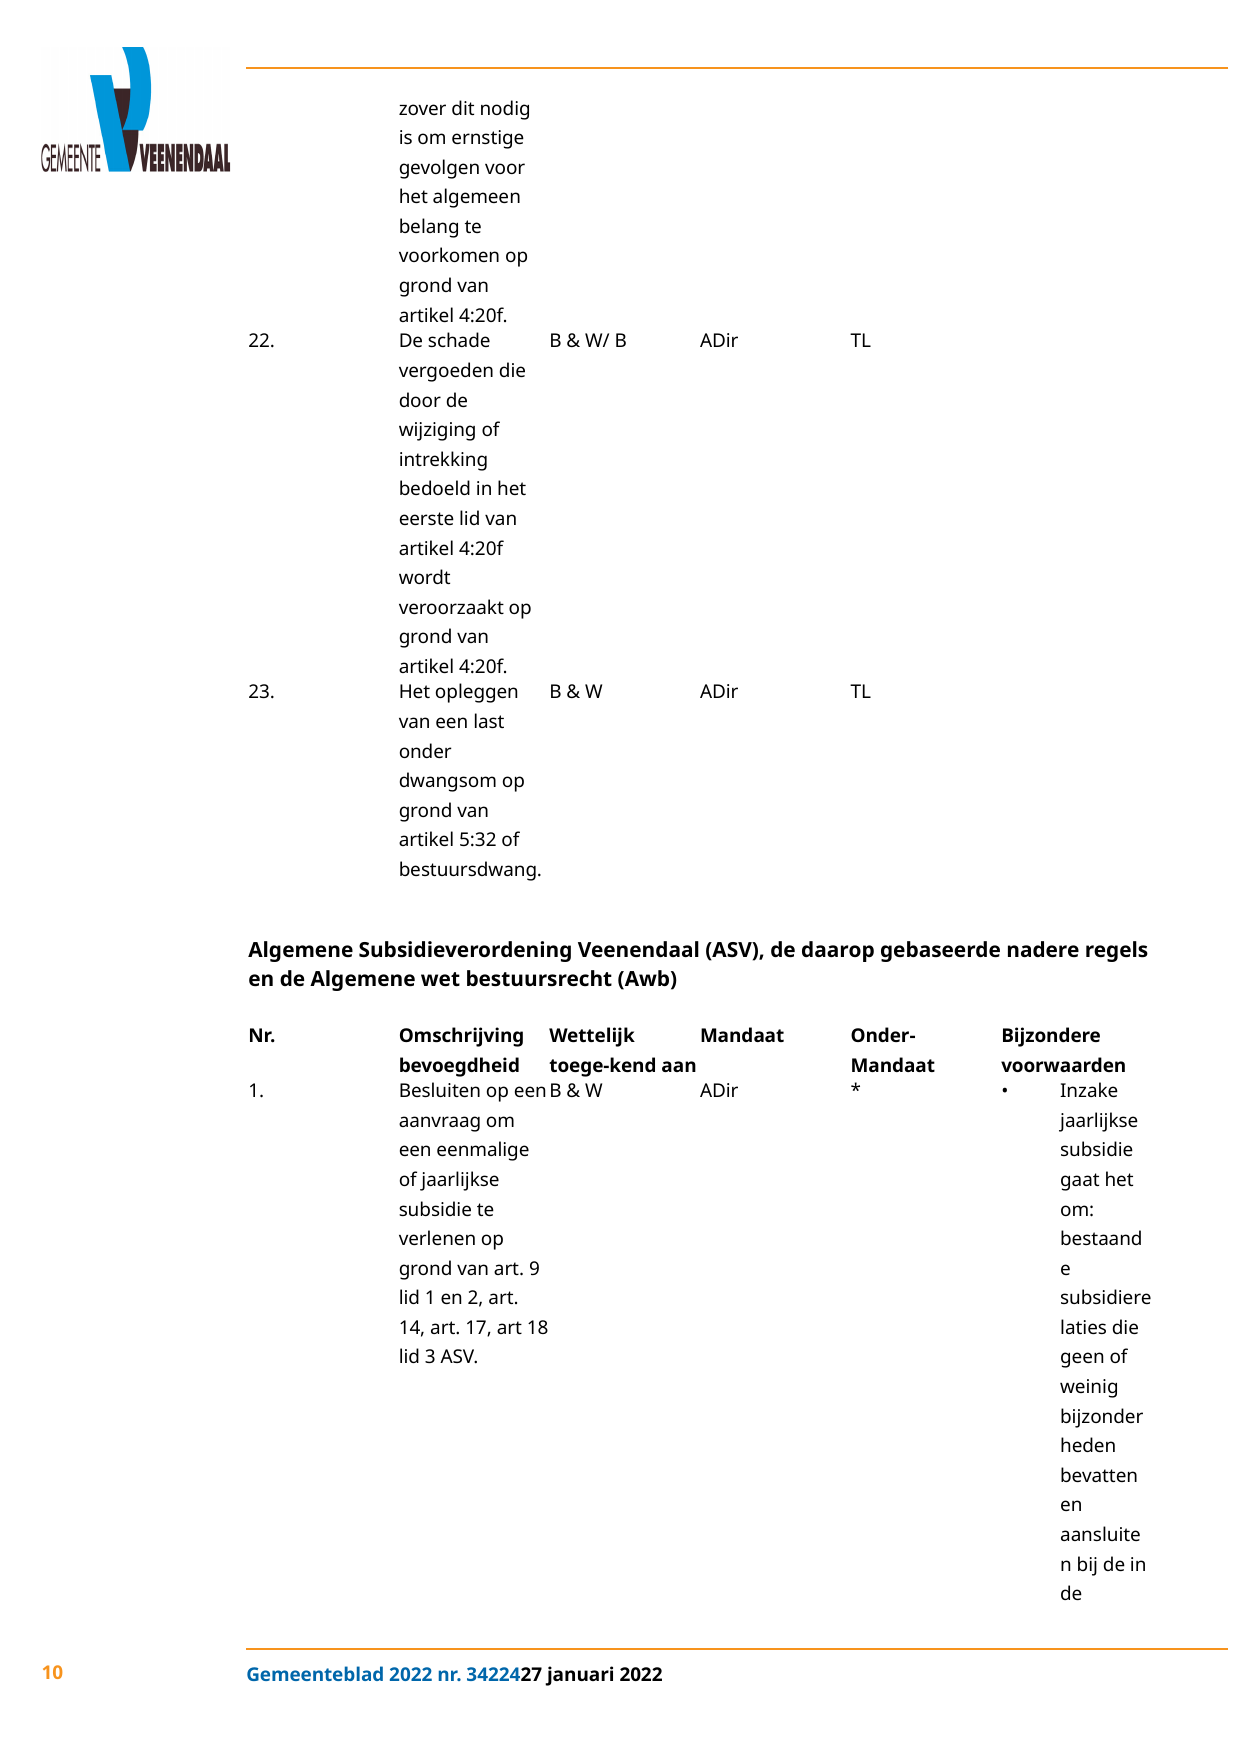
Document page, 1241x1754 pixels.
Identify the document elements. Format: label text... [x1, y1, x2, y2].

text Algemene Subsidieverordening Veenendaal (ASV), de daarop gebaseerde nadere regels en de Algemene wet bestuursrecht (Awb) [248, 936, 1152, 992]
table_cell * [850, 1078, 1001, 1606]
table_cell ADir [700, 679, 850, 882]
table_header Onder- Mandaat [850, 1022, 1001, 1077]
table_cell B & W/ B [549, 328, 700, 679]
table_cell 23. [248, 679, 398, 882]
table_header Bijzondere voorwaarden [1001, 1022, 1152, 1077]
table_cell De schade vergoeden die door de wijziging of intrekking bedoeld in het eerste lid van artikel 4:20f wordt veroorzaakt op grond van artikel 4:20f. [399, 328, 549, 679]
table_header Omschrijving bevoegdheid [399, 1022, 549, 1077]
table_cell Inzake jaarlijkse subsidie gaat het om: bestaande subsidierelaties die geen of weinig bijzonderheden bevatten en aansluiten bij de in de [1001, 1078, 1152, 1606]
table_cell [1001, 95, 1152, 328]
table_cell 22. [248, 328, 398, 679]
table_cell [700, 95, 850, 328]
table_cell [850, 95, 1001, 328]
table_cell Het opleggen van een last onder dwangsom op grond van artikel 5:32 of bestuursdwang. [399, 679, 549, 882]
table_cell ADir [700, 328, 850, 679]
table_cell TL [850, 679, 1001, 882]
picture [123, 47, 231, 172]
picture [41, 47, 130, 172]
table_header Wettelijk toege-kend aan [549, 1022, 700, 1077]
table_cell ADir [700, 1078, 850, 1606]
table_cell B & W [549, 679, 700, 882]
table_cell B & W [549, 1078, 700, 1606]
table_cell [549, 95, 700, 328]
table_cell Besluiten op een aanvraag om een eenmalige of jaarlijkse subsidie te verlenen op grond van art. 9 lid 1 en 2, art. 14, art. 17, art 18 lid 3 ASV. [399, 1078, 549, 1606]
table_cell TL [850, 328, 1001, 679]
table_header Nr. [248, 1022, 398, 1077]
table_cell [248, 95, 398, 328]
table_header Mandaat [700, 1022, 850, 1077]
table_cell 1. [248, 1078, 398, 1606]
table_cell [1001, 328, 1152, 679]
table_cell zover dit nodig is om ernstige gevolgen voor het algemeen belang te voorkomen op grond van artikel 4:20f. [399, 95, 549, 328]
table_cell [1001, 679, 1152, 882]
